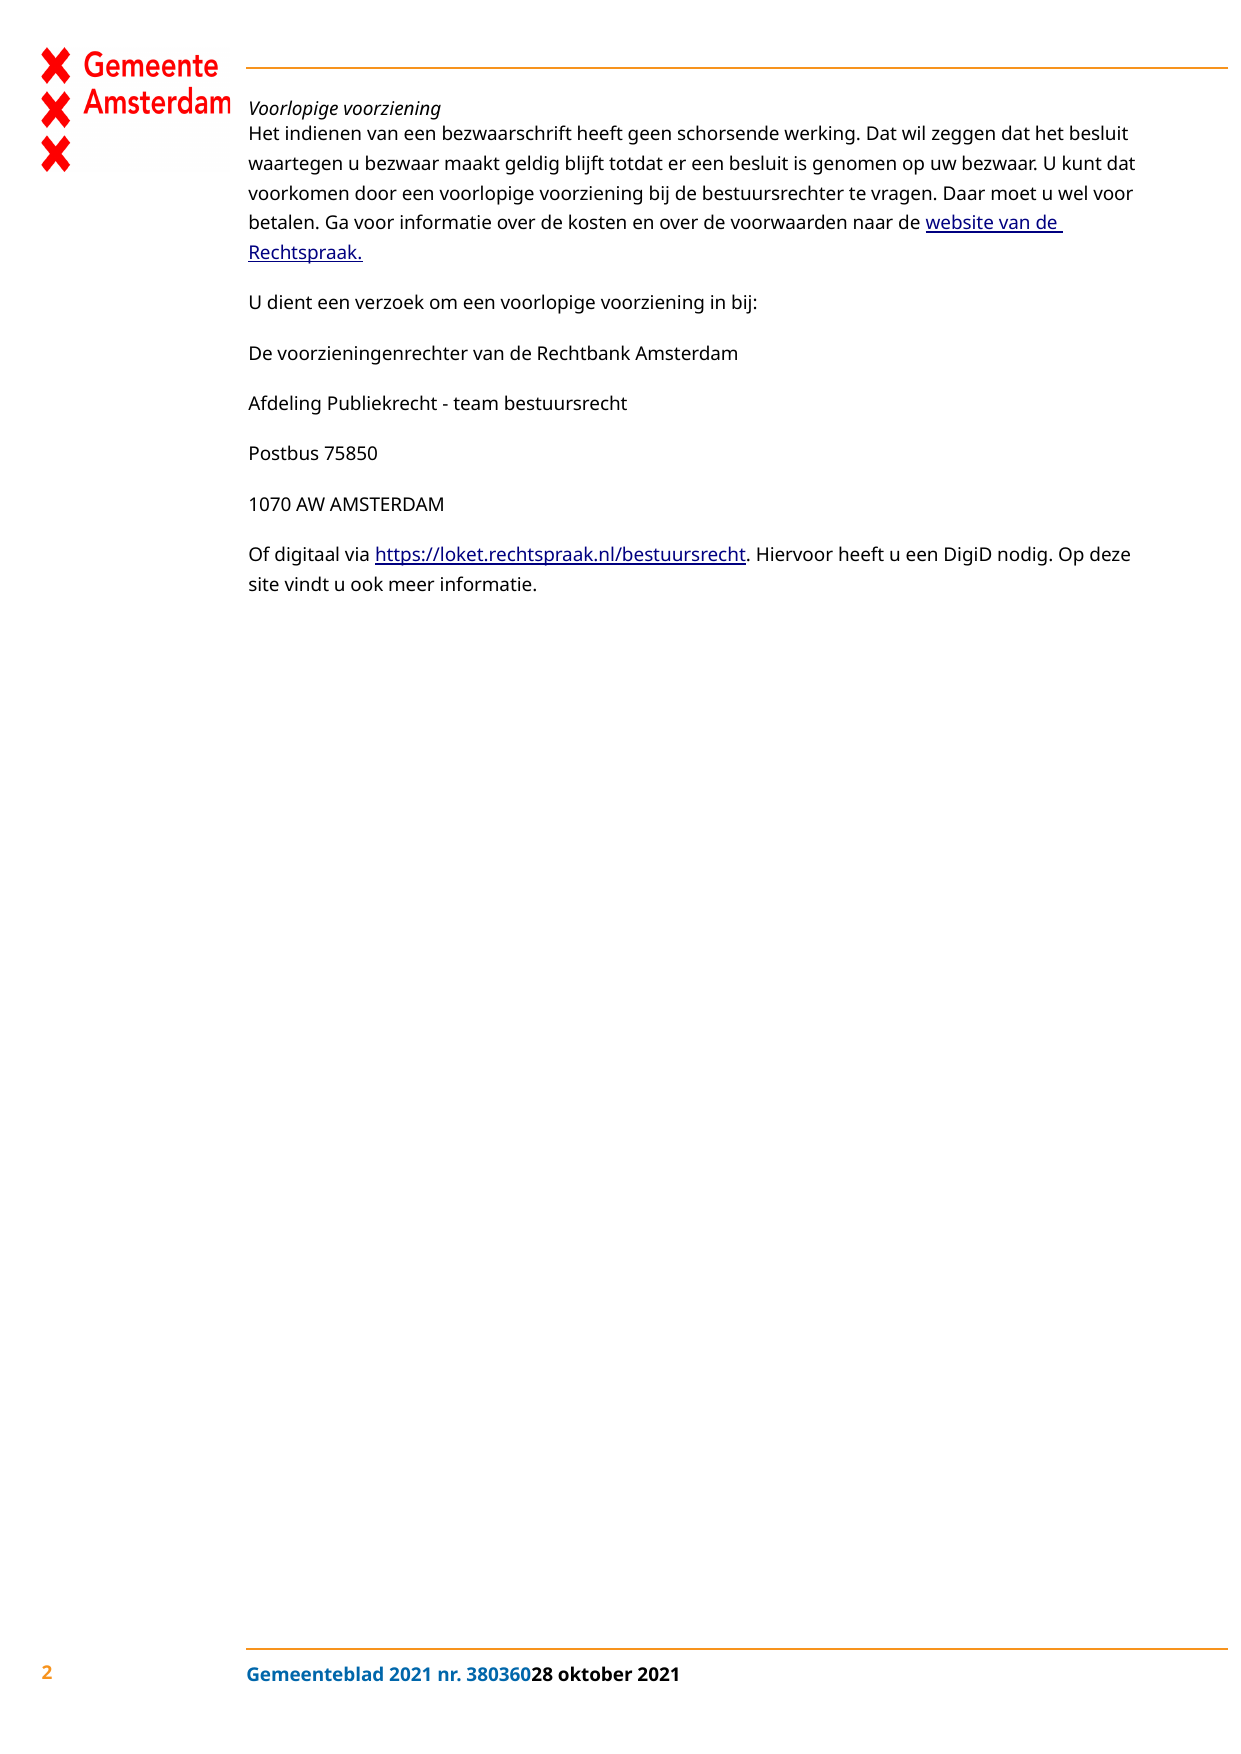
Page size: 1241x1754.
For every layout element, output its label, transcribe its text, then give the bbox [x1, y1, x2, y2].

text Postbus 75850 [248, 441, 1152, 466]
text Voorlopige voorziening [248, 95, 1152, 121]
text De voorzieningenrechter van de Rechtbank Amsterdam [248, 340, 1152, 365]
picture [41, 47, 231, 172]
text Het indienen van een bezwaarschrift heeft geen schorsende werking. Dat wil zeggen dat het besluit waartegen u bezwaar maakt geldig blijft totdat er een besluit is genomen op uw bezwaar. U kunt dat voorkomen door een voorlopige voorziening bij de bestuursrechter te vragen. Daar moet u wel voor betalen. Ga voor informatie over de kosten en over de voorwaarden naar de website van de Rechtspraak. [248, 121, 1152, 264]
text 1070 AW AMSTERDAM [248, 491, 1152, 517]
text U dient een verzoek om een voorlopige voorziening in bij: [248, 289, 1152, 315]
text Afdeling Publiekrecht - team bestuursrecht [248, 390, 1152, 416]
text Of digitaal via https://loket.rechtspraak.nl/bestuursrecht. Hiervoor heeft u een DigiD nodig. Op deze site vindt u ook meer informatie. [248, 541, 1152, 597]
